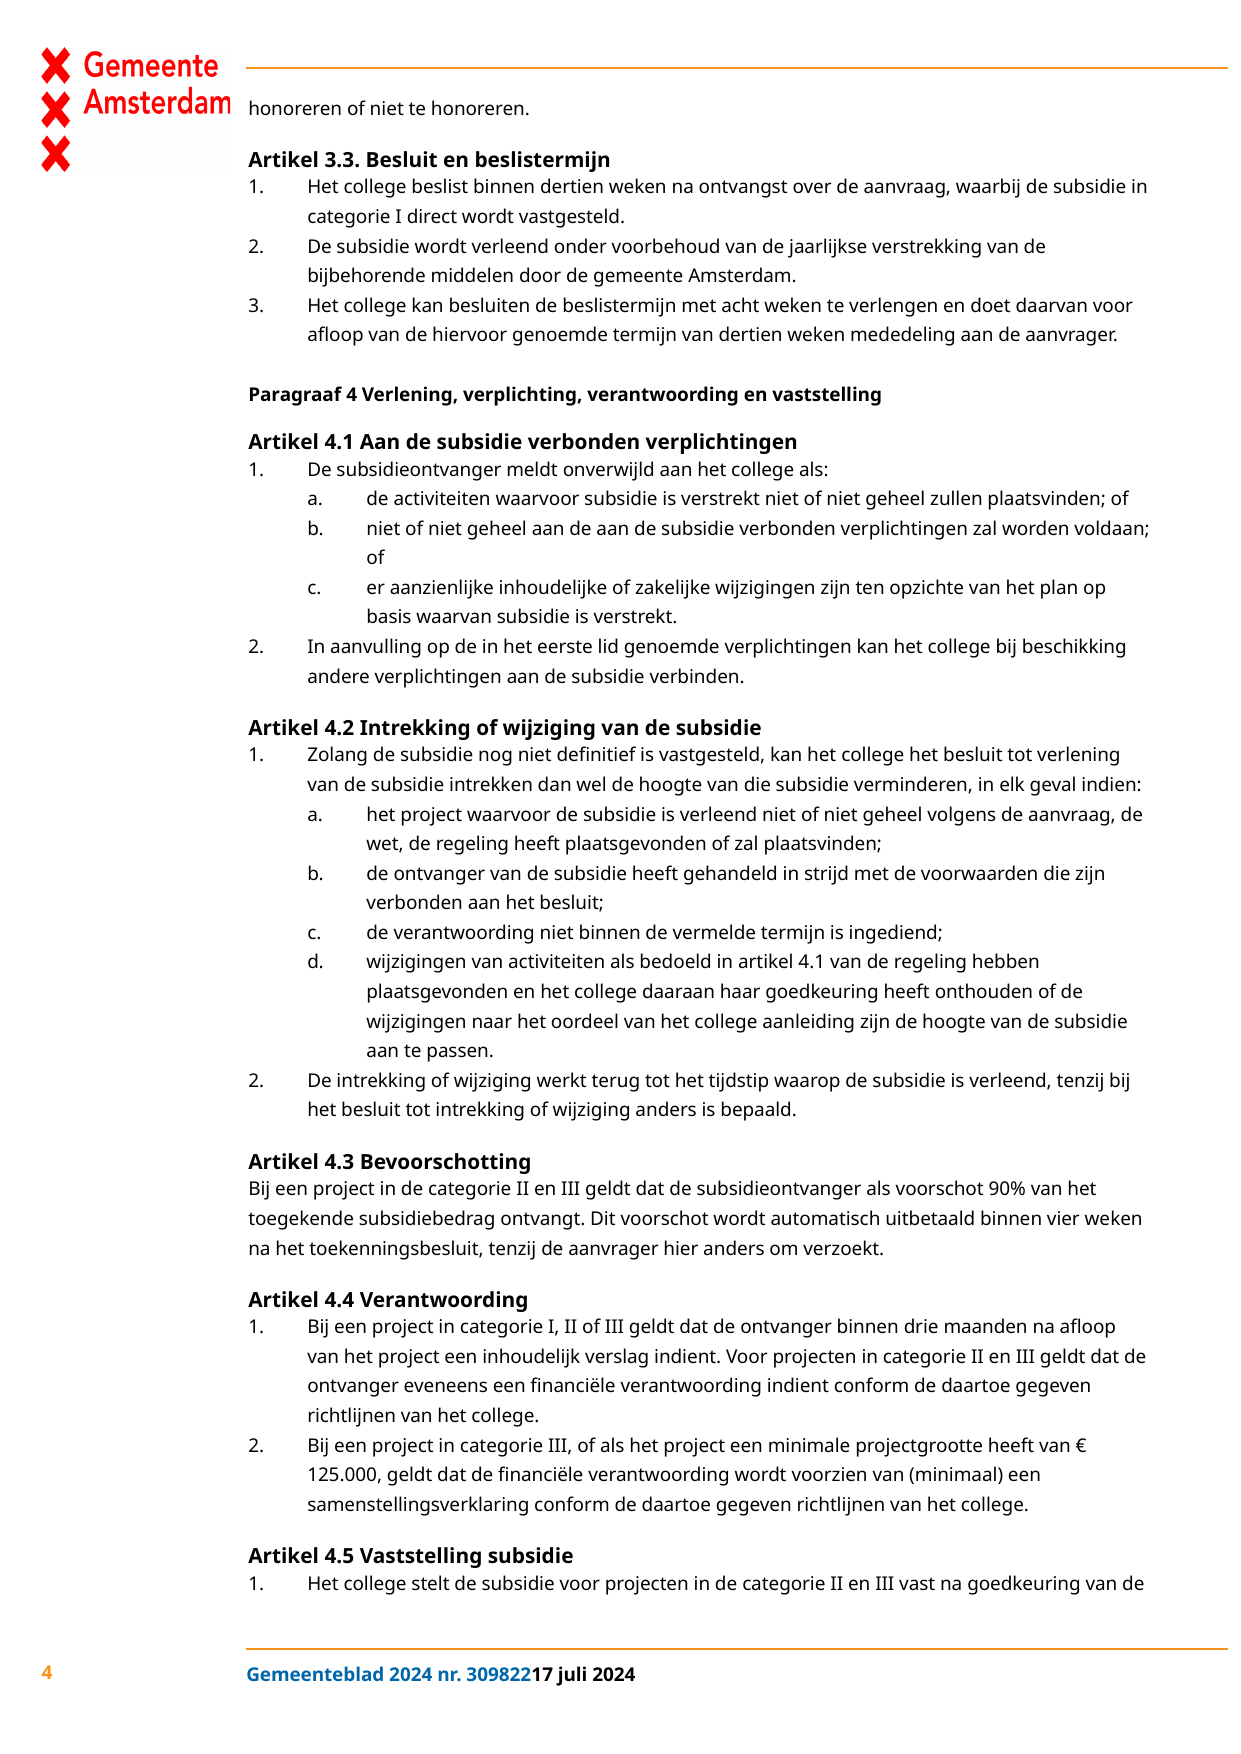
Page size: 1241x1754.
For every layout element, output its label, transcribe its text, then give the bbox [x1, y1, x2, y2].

list niet of niet geheel aan de aan de subsidie verbonden verplichtingen zal worden voldaan; of [307, 515, 1152, 570]
text Bij een project in de categorie II en III geldt dat de subsidieontvanger als voorschot 90% van het toegekende subsidiebedrag ontvangt. Dit voorschot wordt automatisch uitbetaald binnen vier weken na het toekenningsbesluit, tenzij de aanvrager hier anders om verzoekt. [248, 1176, 1152, 1260]
list wijzigingen van activiteiten als bedoeld in artikel 4.1 van de regeling hebben plaatsgevonden en het college daaraan haar goedkeuring heeft onthouden of de wijzigingen naar het oordeel van het college aanleiding zijn de hoogte van de subsidie aan te passen. [307, 949, 1152, 1063]
text Paragraaf 4 Verlening, verplichting, verantwoording en vaststelling [248, 381, 1152, 406]
text Artikel 4.1 Aan de subsidie verbonden verplichtingen [248, 427, 1152, 456]
list er aanzienlijke inhoudelijke of zakelijke wijzigingen zijn ten opzichte van het plan op basis waarvan subsidie is verstrekt. [307, 574, 1152, 629]
text Artikel 4.5 Vaststelling subsidie [248, 1541, 1152, 1570]
list Het college stelt de subsidie voor projecten in de categorie II en III vast na goedkeuring van de [248, 1570, 1152, 1596]
list Zolang de subsidie nog niet definitief is vastgesteld, kan het college het besluit tot verlening van de subsidie intrekken dan wel de hoogte van die subsidie verminderen, in elk geval indien: [248, 742, 1152, 797]
list De intrekking of wijziging werkt terug tot het tijdstip waarop de subsidie is verleend, tenzij bij het besluit tot intrekking of wijziging anders is bepaald. [248, 1067, 1152, 1122]
list De subsidieontvanger meldt onverwijld aan het college als: [248, 456, 1152, 481]
list In aanvulling op de in het eerste lid genoemde verplichtingen kan het college bij beschikking andere verplichtingen aan de subsidie verbinden. [248, 633, 1152, 688]
list Het college beslist binnen dertien weken na ontvangst over de aanvraag, waarbij de subsidie in categorie I direct wordt vastgesteld. [248, 174, 1152, 229]
text honoreren of niet te honoreren. [248, 95, 1152, 121]
list het project waarvoor de subsidie is verleend niet of niet geheel volgens de aanvraag, de wet, de regeling heeft plaatsgevonden of zal plaatsvinden; [307, 801, 1152, 856]
text Artikel 4.2 Intrekking of wijziging van de subsidie [248, 713, 1152, 742]
text Artikel 4.3 Bevoorschotting [248, 1147, 1152, 1176]
text Artikel 4.4 Verantwoording [248, 1285, 1152, 1313]
list De subsidie wordt verleend onder voorbehoud van de jaarlijkse verstrekking van de bijbehorende middelen door de gemeente Amsterdam. [248, 233, 1152, 288]
list Bij een project in categorie III, of als het project een minimale projectgrootte heeft van € 125.000, geldt dat de financiële verantwoording wordt voorzien van (minimaal) een samenstellingsverklaring conform de daartoe gegeven richtlijnen van het college. [248, 1432, 1152, 1517]
text Artikel 3.3. Besluit en beslistermijn [248, 145, 1152, 174]
list de verantwoording niet binnen de vermelde termijn is ingediend; [307, 919, 1152, 945]
list Het college kan besluiten de beslistermijn met acht weken te verlengen en doet daarvan voor afloop van de hiervoor genoemde termijn van dertien weken mededeling aan de aanvrager. [248, 292, 1152, 347]
list Bij een project in categorie I, II of III geldt dat de ontvanger binnen drie maanden na afloop van het project een inhoudelijk verslag indient. Voor projecten in categorie II en III geldt dat de ontvanger eveneens een financiële verantwoording indient conform de daartoe gegeven richtlijnen van het college. [248, 1313, 1152, 1428]
picture [41, 47, 231, 172]
list de activiteiten waarvoor subsidie is verstrekt niet of niet geheel zullen plaatsvinden; of [307, 485, 1152, 511]
list de ontvanger van de subsidie heeft gehandeld in strijd met de voorwaarden die zijn verbonden aan het besluit; [307, 860, 1152, 915]
